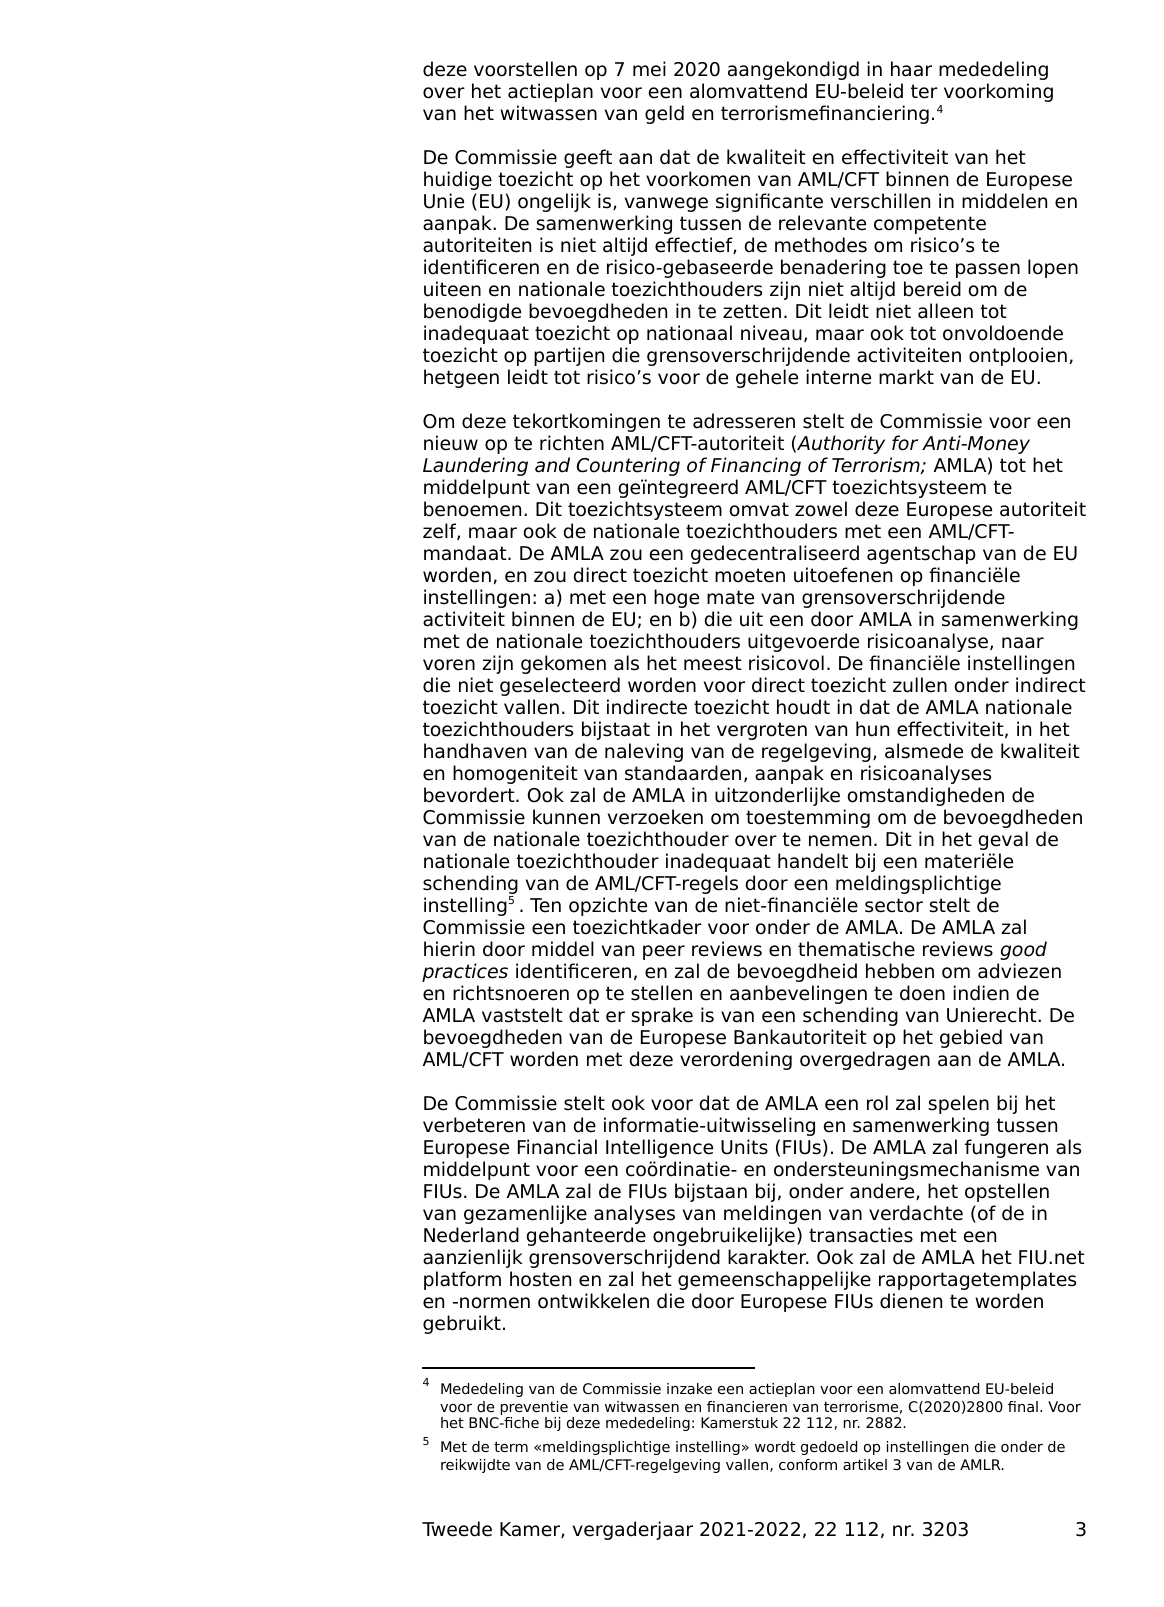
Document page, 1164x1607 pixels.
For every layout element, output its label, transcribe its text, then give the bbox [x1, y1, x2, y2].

text De Commissie stelt ook voor dat de AMLA een rol zal spelen bij het verbeteren van de informatie-uitwisseling en samenwerking tussen Europese Financial Intelligence Units (FIUs). De AMLA zal fungeren als middelpunt voor een coördinatie- en ondersteuningsmechanisme van FIUs. De AMLA zal de FIUs bijstaan bij, onder andere, het opstellen van gezamenlijke analyses van meldingen van verdachte (of de in Nederland gehanteerde ongebruikelijke) transacties met een aanzienlijk grensoverschrijdend karakter. Ook zal de AMLA het FIU.net platform hosten en zal het gemeenschappelijke rapportagetemplates en -normen ontwikkelen die door Europese FIUs dienen te worden gebruikt. [422, 1093, 1087, 1334]
text Met de term «meldingsplichtige instelling» wordt gedoeld op instellingen die onder de reikwijdte van de AML/CFT-regelgeving vallen, conform artikel 3 van de AMLR. [422, 1435, 1087, 1474]
text De Commissie geeft aan dat de kwaliteit en effectiviteit van het huidige toezicht op het voorkomen van AML/CFT binnen de Europese Unie (EU) ongelijk is, vanwege significante verschillen in middelen en aanpak. De samenwerking tussen de relevante competente autoriteiten is niet altijd effectief, de methodes om risico’s te identificeren en de risico-gebaseerde benadering toe te passen lopen uiteen en nationale toezichthouders zijn niet altijd bereid om de benodigde bevoegdheden in te zetten. Dit leidt niet alleen tot inadequaat toezicht op nationaal niveau, maar ook tot onvoldoende toezicht op partijen die grensoverschrijdende activiteiten ontplooien, hetgeen leidt tot risico’s voor de gehele interne markt van de EU. [422, 147, 1087, 389]
text deze voorstellen op 7 mei 2020 aangekondigd in haar mededeling over het actieplan voor een alomvattend EU-beleid ter voorkoming van het witwassen van geld en terrorismefinanciering. [422, 59, 1087, 125]
text Om deze tekortkomingen te adresseren stelt de Commissie voor een nieuw op te richten AML/CFT-autoriteit (Authority for Anti-Money Laundering and Countering of Financing of Terrorism; AMLA) tot het middelpunt van een geïntegreerd AML/CFT toezichtsysteem te benoemen. Dit toezichtsysteem omvat zowel deze Europese autoriteit zelf, maar ook de nationale toezichthouders met een AML/CFT-mandaat. De AMLA zou een gedecentraliseerd agentschap van de EU worden, en zou direct toezicht moeten uitoefenen op financiële instellingen: a) met een hoge mate van grensoverschrijdende activiteit binnen de EU; en b) die uit een door AMLA in samenwerking met de nationale toezichthouders uitgevoerde risicoanalyse, naar voren zijn gekomen als het meest risicovol. De financiële instellingen die niet geselecteerd worden voor direct toezicht zullen onder indirect toezicht vallen. Dit indirecte toezicht houdt in dat de AMLA nationale toezichthouders bijstaat in het vergroten van hun effectiviteit, in het handhaven van de naleving van de regelgeving, alsmede de kwaliteit en homogeniteit van standaarden, aanpak en risicoanalyses bevordert. Ook zal de AMLA in uitzonderlijke omstandigheden de Commissie kunnen verzoeken om toestemming om de bevoegdheden van de nationale toezichthouder over te nemen. Dit in het geval de nationale toezichthouder inadequaat handelt bij een materiële schending van de AML/CFT-regels door een meldingsplichtige instelling. Ten opzichte van de niet-financiële sector stelt de Commissie een toezichtkader voor onder de AMLA. De AMLA zal hierin door middel van peer reviews en thematische reviews good practices identificeren, en zal de bevoegdheid hebben om adviezen en richtsnoeren op te stellen en aanbevelingen te doen indien de AMLA vaststelt dat er sprake is van een schending van Unierecht. De bevoegdheden van de Europese Bankautoriteit op het gebied van AML/CFT worden met deze verordening overgedragen aan de AMLA. [422, 411, 1087, 1071]
text Mededeling van de Commissie inzake een actieplan voor een alomvattend EU-beleid voor de preventie van witwassen en financieren van terrorisme, C(2020)2800 final. Voor het BNC-fiche bij deze mededeling: Kamerstuk 22 112, nr. 2882. [422, 1377, 1087, 1432]
